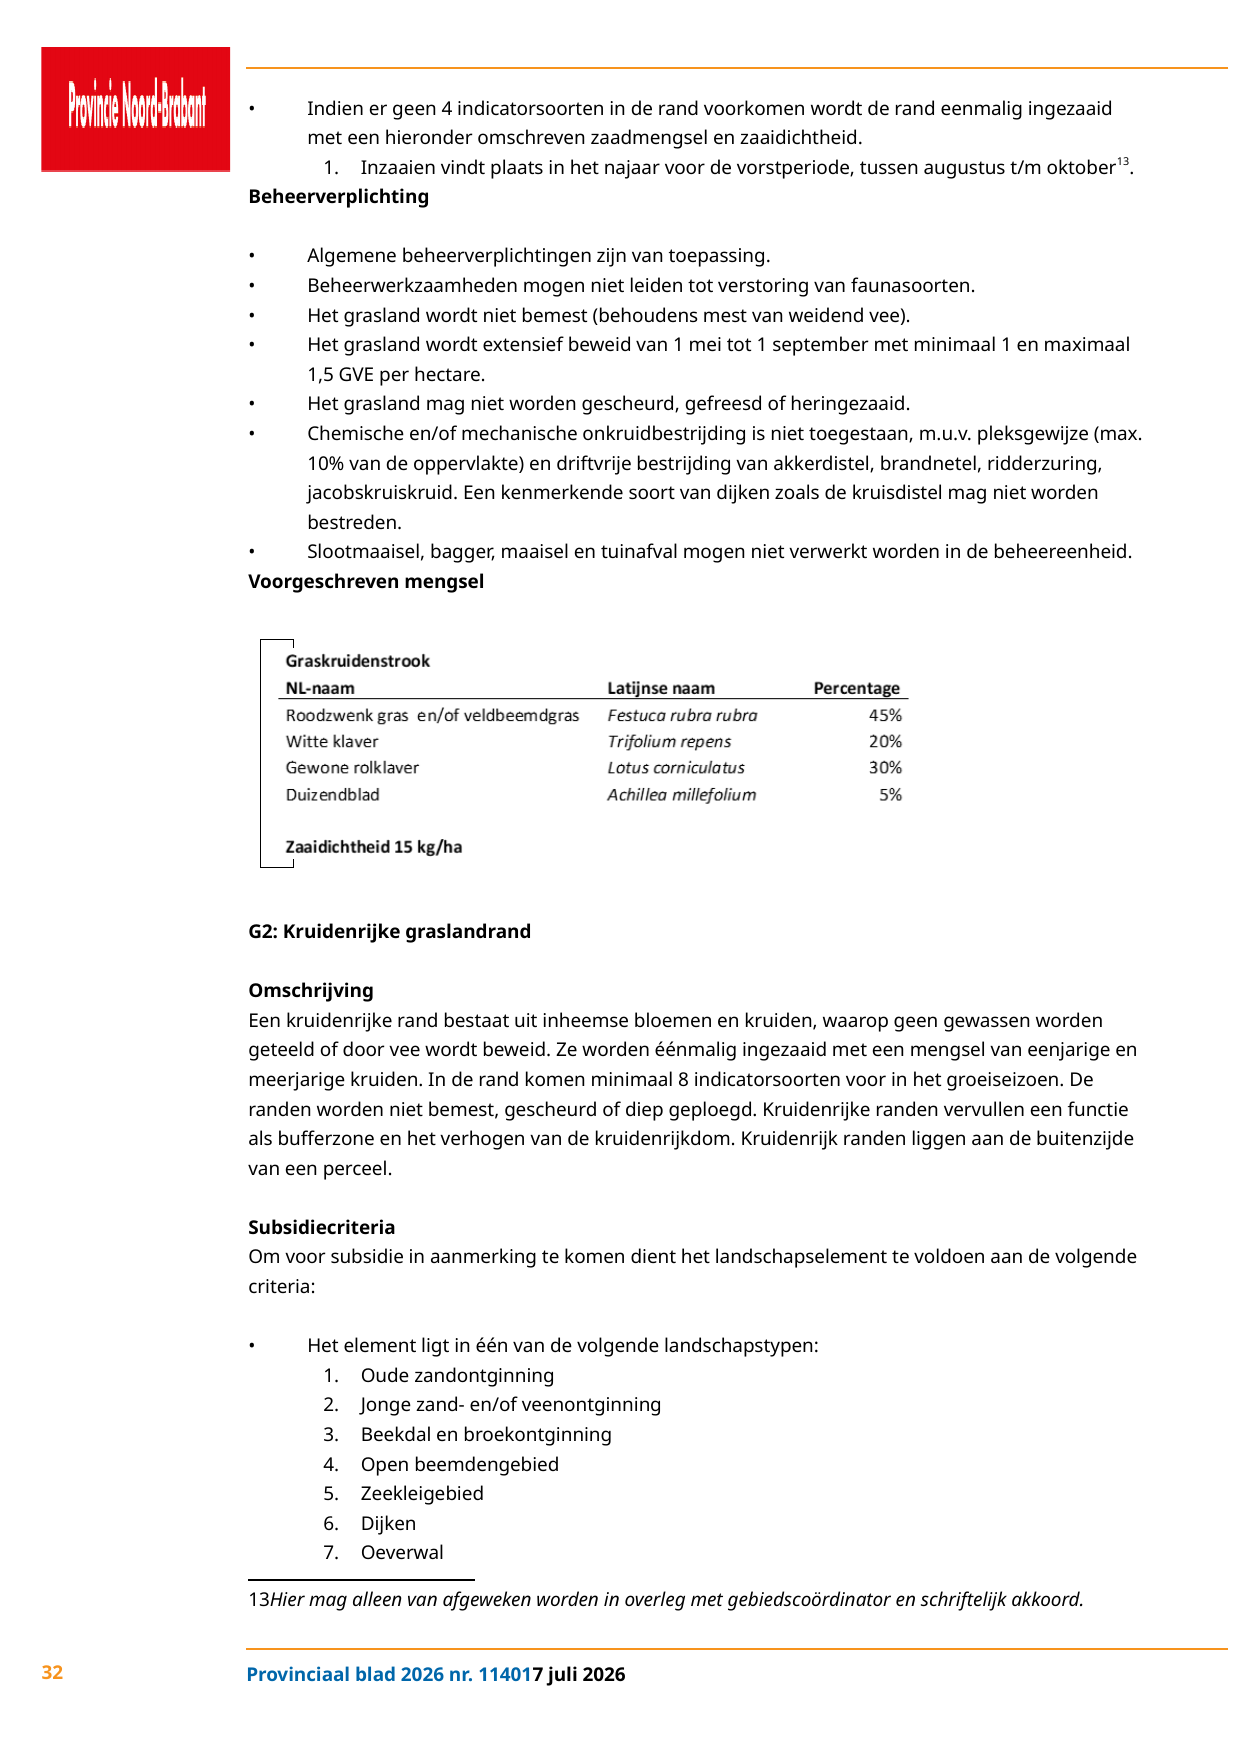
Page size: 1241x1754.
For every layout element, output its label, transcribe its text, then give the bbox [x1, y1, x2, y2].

text Omschrijving [248, 977, 1152, 1003]
list Algemene beheerverplichtingen zijn van toepassing. [248, 243, 1152, 268]
list Inzaaien vindt plaats in het najaar voor de vorstperiode, tussen augustus t/m oktober. [323, 154, 1152, 180]
picture [41, 47, 231, 172]
list Dijken [323, 1510, 1152, 1536]
text Om voor subsidie in aanmerking te komen dient het landschapselement te voldoen aan de volgende criteria: [248, 1244, 1152, 1299]
list Het element ligt in één van de volgende landschapstypen: [248, 1332, 1152, 1358]
list Beekdal en broekontginning [323, 1421, 1152, 1447]
list Oeverwal [323, 1539, 1152, 1565]
text Een kruidenrijke rand bestaat uit inheemse bloemen en kruiden, waarop geen gewassen worden geteeld of door vee wordt beweid. Ze worden éénmalig ingezaaid met een mengsel van eenjarige en meerjarige kruiden. In de rand komen minimaal 8 indicatorsoorten voor in het groeiseizoen. De randen worden niet bemest, gescheurd of diep geploegd. Kruidenrijke randen vervullen een functie als bufferzone en het verhogen van de kruidenrijkdom. Kruidenrijk randen liggen aan de buitenzijde van een perceel. [248, 1007, 1152, 1181]
text G2: Kruidenrijke graslandrand [248, 918, 1152, 944]
text Voorgeschreven mengsel [248, 568, 1152, 594]
text Subsidiecriteria [248, 1214, 1152, 1240]
list Open beemdengebied [323, 1451, 1152, 1476]
list Zeekleigebied [323, 1480, 1152, 1506]
text Beheerverplichting [248, 183, 1152, 209]
picture [268, 648, 919, 859]
list Hier mag alleen van afgeweken worden in overleg met gebiedscoördinator en schriftelijk akkoord. [248, 1586, 1152, 1612]
list Het grasland mag niet worden gescheurd, gefreesd of heringezaaid. [248, 391, 1152, 416]
list Het grasland wordt extensief beweid van 1 mei tot 1 september met minimaal 1 en maximaal 1,5 GVE per hectare. [248, 331, 1152, 387]
list Chemische en/of mechanische onkruidbestrijding is niet toegestaan, m.u.v. pleksgewijze (max. 10% van de oppervlakte) en driftvrije bestrijding van akkerdistel, brandnetel, ridderzuring, jacobskruiskruid. Een kenmerkende soort van dijken zoals de kruisdistel mag niet worden bestreden. [248, 420, 1152, 535]
list Slootmaaisel, bagger, maaisel en tuinafval mogen niet verwerkt worden in de beheereenheid. [248, 538, 1152, 564]
list Oude zandontginning [323, 1362, 1152, 1388]
list Indien er geen 4 indicatorsoorten in de rand voorkomen wordt de rand eenmalig ingezaaid met een hieronder omschreven zaadmengsel en zaaidichtheid. [248, 95, 1152, 150]
list Het grasland wordt niet bemest (behoudens mest van weidend vee). [248, 302, 1152, 328]
list Beheerwerkzaamheden mogen niet leiden tot verstoring van faunasoorten. [248, 272, 1152, 298]
list Jonge zand- en/of veenontginning [323, 1392, 1152, 1417]
